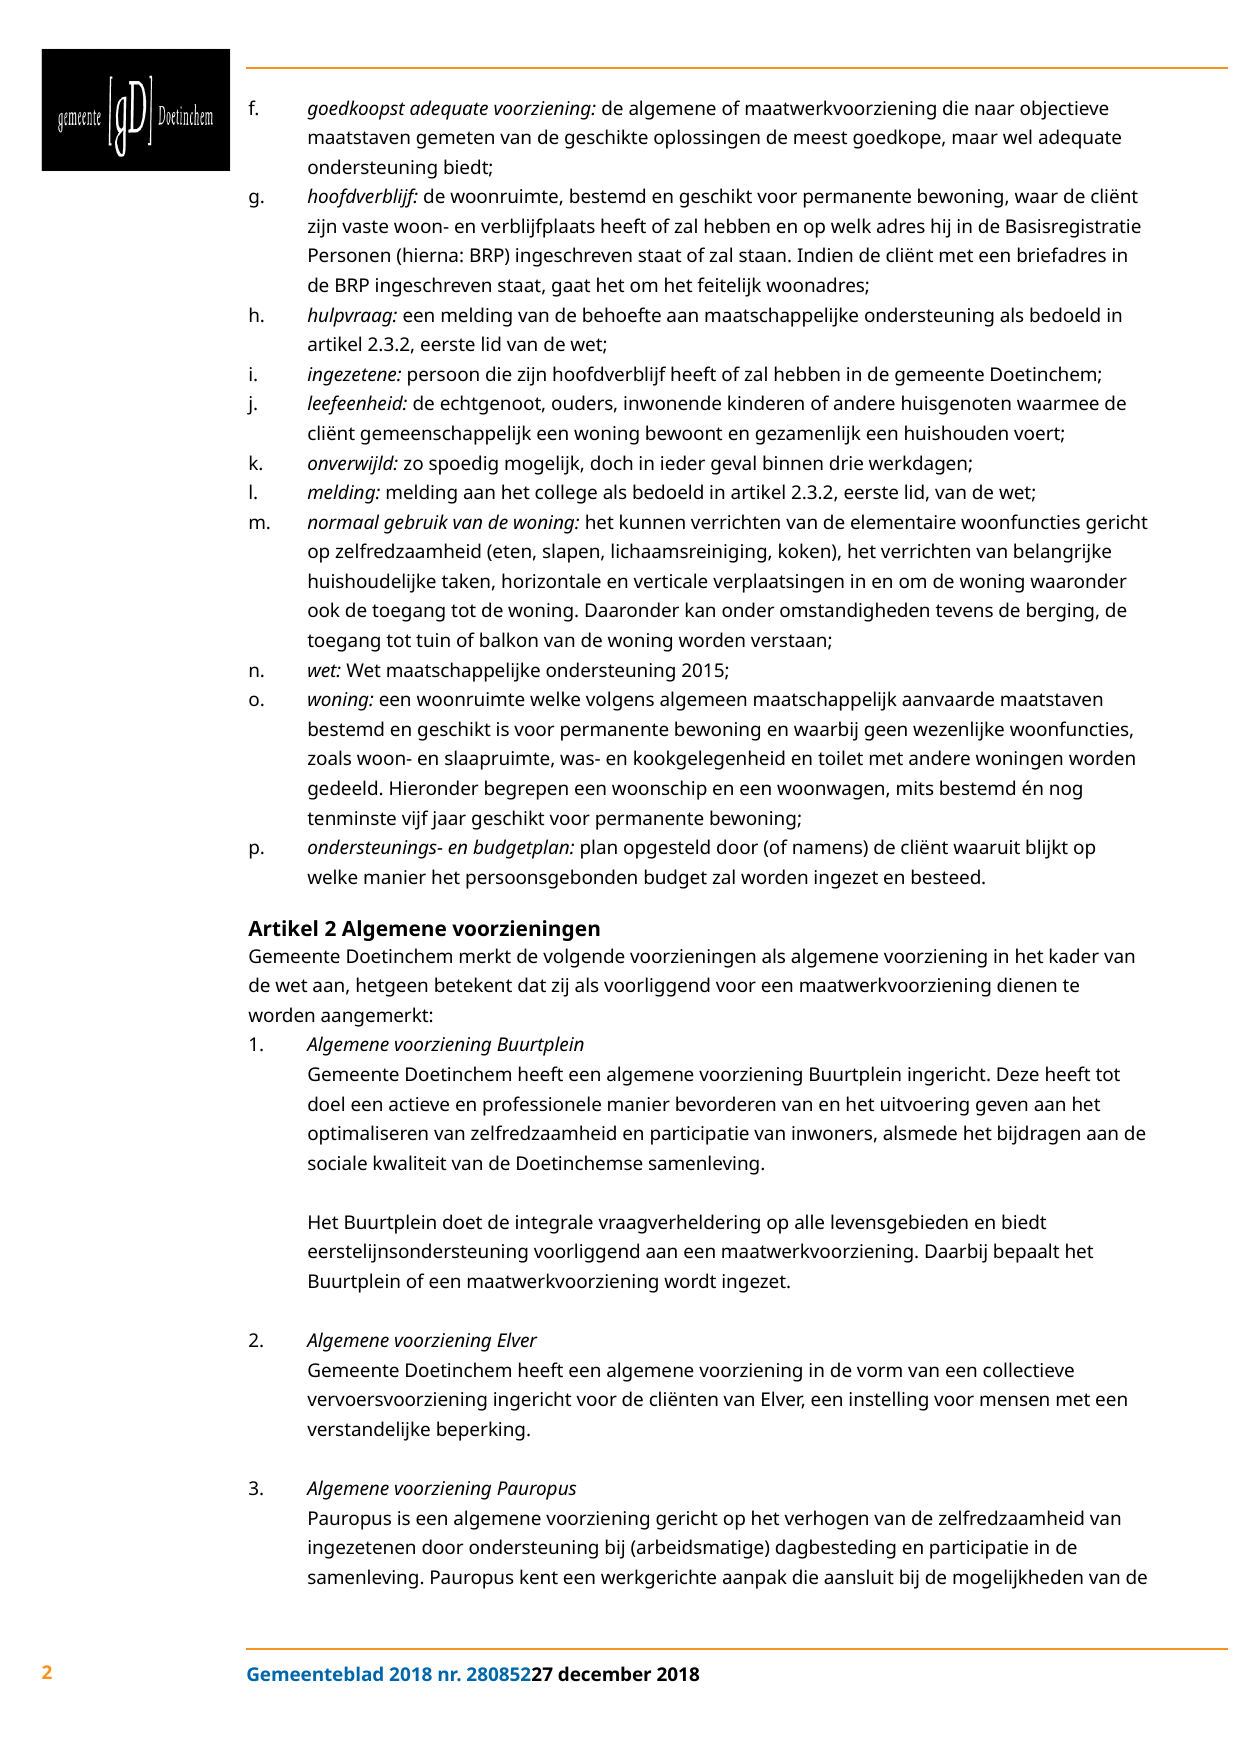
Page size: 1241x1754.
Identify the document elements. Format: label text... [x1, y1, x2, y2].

list Algemene voorziening Pauropus [248, 1475, 1152, 1501]
list normaal gebruik van de woning: het kunnen verrichten van de elementaire woonfuncties gericht op zelfredzaamheid (eten, slapen, lichaamsreiniging, koken), het verrichten van belangrijke huishoudelijke taken, horizontale en verticale verplaatsingen in en om de woning waaronder ook de toegang tot de woning. Daaronder kan onder omstandigheden tevens de berging, de toegang tot tuin of balkon van de woning worden verstaan; [248, 509, 1152, 653]
list ondersteunings- en budgetplan: plan opgesteld door (of namens) de cliënt waaruit blijkt op welke manier het persoonsgebonden budget zal worden ingezet en besteed. [248, 834, 1152, 890]
list woning: een woonruimte welke volgens algemeen maatschappelijk aanvaarde maatstaven bestemd en geschikt is voor permanente bewoning en waarbij geen wezenlijke woonfuncties, zoals woon- en slaapruimte, was- en kookgelegenheid en toilet met andere woningen worden gedeeld. Hieronder begrepen een woonschip en een woonwagen, mits bestemd én nog tenminste vijf jaar geschikt voor permanente bewoning; [248, 686, 1152, 831]
list Algemene voorziening Buurtplein [248, 1032, 1152, 1057]
list hulpvraag: een melding van de behoefte aan maatschappelijke ondersteuning als bedoeld in artikel 2.3.2, eerste lid van de wet; [248, 302, 1152, 357]
list leefeenheid: de echtgenoot, ouders, inwonende kinderen of andere huisgenoten waarmee de cliënt gemeenschappelijk een woning bewoont en gezamenlijk een huishouden voert; [248, 391, 1152, 446]
list Algemene voorziening Elver [248, 1327, 1152, 1353]
text Artikel 2 Algemene voorzieningen [248, 914, 1152, 943]
text Gemeente Doetinchem merkt de volgende voorzieningen als algemene voorziening in het kader van de wet aan, hetgeen betekent dat zij als voorliggend voor een maatwerkvoorziening dienen te worden aangemerkt: [248, 943, 1152, 1028]
list wet: Wet maatschappelijke ondersteuning 2015; [248, 657, 1152, 683]
list Gemeente Doetinchem heeft een algemene voorziening in de vorm van een collectieve vervoersvoorziening ingericht voor de cliënten van Elver, een instelling voor mensen met een verstandelijke beperking. [248, 1357, 1152, 1442]
list Pauropus is een algemene voorziening gericht op het verhogen van de zelfredzaamheid van ingezetenen door ondersteuning bij (arbeidsmatige) dagbesteding en participatie in de samenleving. Pauropus kent een werkgerichte aanpak die aansluit bij de mogelijkheden van de [248, 1505, 1152, 1590]
list onverwijld: zo spoedig mogelijk, doch in ieder geval binnen drie werkdagen; [248, 450, 1152, 476]
list melding: melding aan het college als bedoeld in artikel 2.3.2, eerste lid, van de wet; [248, 479, 1152, 505]
picture [41, 47, 231, 172]
list hoofdverblijf: de woonruimte, bestemd en geschikt voor permanente bewoning, waar de cliënt zijn vaste woon- en verblijfplaats heeft of zal hebben en op welk adres hij in de Basisregistratie Personen (hierna: BRP) ingeschreven staat of zal staan. Indien de cliënt met een briefadres in de BRP ingeschreven staat, gaat het om het feitelijk woonadres; [248, 183, 1152, 298]
list Gemeente Doetinchem heeft een algemene voorziening Buurtplein ingericht. Deze heeft tot doel een actieve en professionele manier bevorderen van en het uitvoering geven aan het optimaliseren van zelfredzaamheid en participatie van inwoners, alsmede het bijdragen aan de sociale kwaliteit van de Doetinchemse samenleving. [248, 1061, 1152, 1176]
list Het Buurtplein doet de integrale vraagverheldering op alle levensgebieden en biedt eerstelijnsondersteuning voorliggend aan een maatwerkvoorziening. Daarbij bepaalt het Buurtplein of een maatwerkvoorziening wordt ingezet. [248, 1209, 1152, 1294]
list ingezetene: persoon die zijn hoofdverblijf heeft of zal hebben in de gemeente Doetinchem; [248, 361, 1152, 387]
list goedkoopst adequate voorziening: de algemene of maatwerkvoorziening die naar objectieve maatstaven gemeten van de geschikte oplossingen de meest goedkope, maar wel adequate ondersteuning biedt; [248, 95, 1152, 180]
